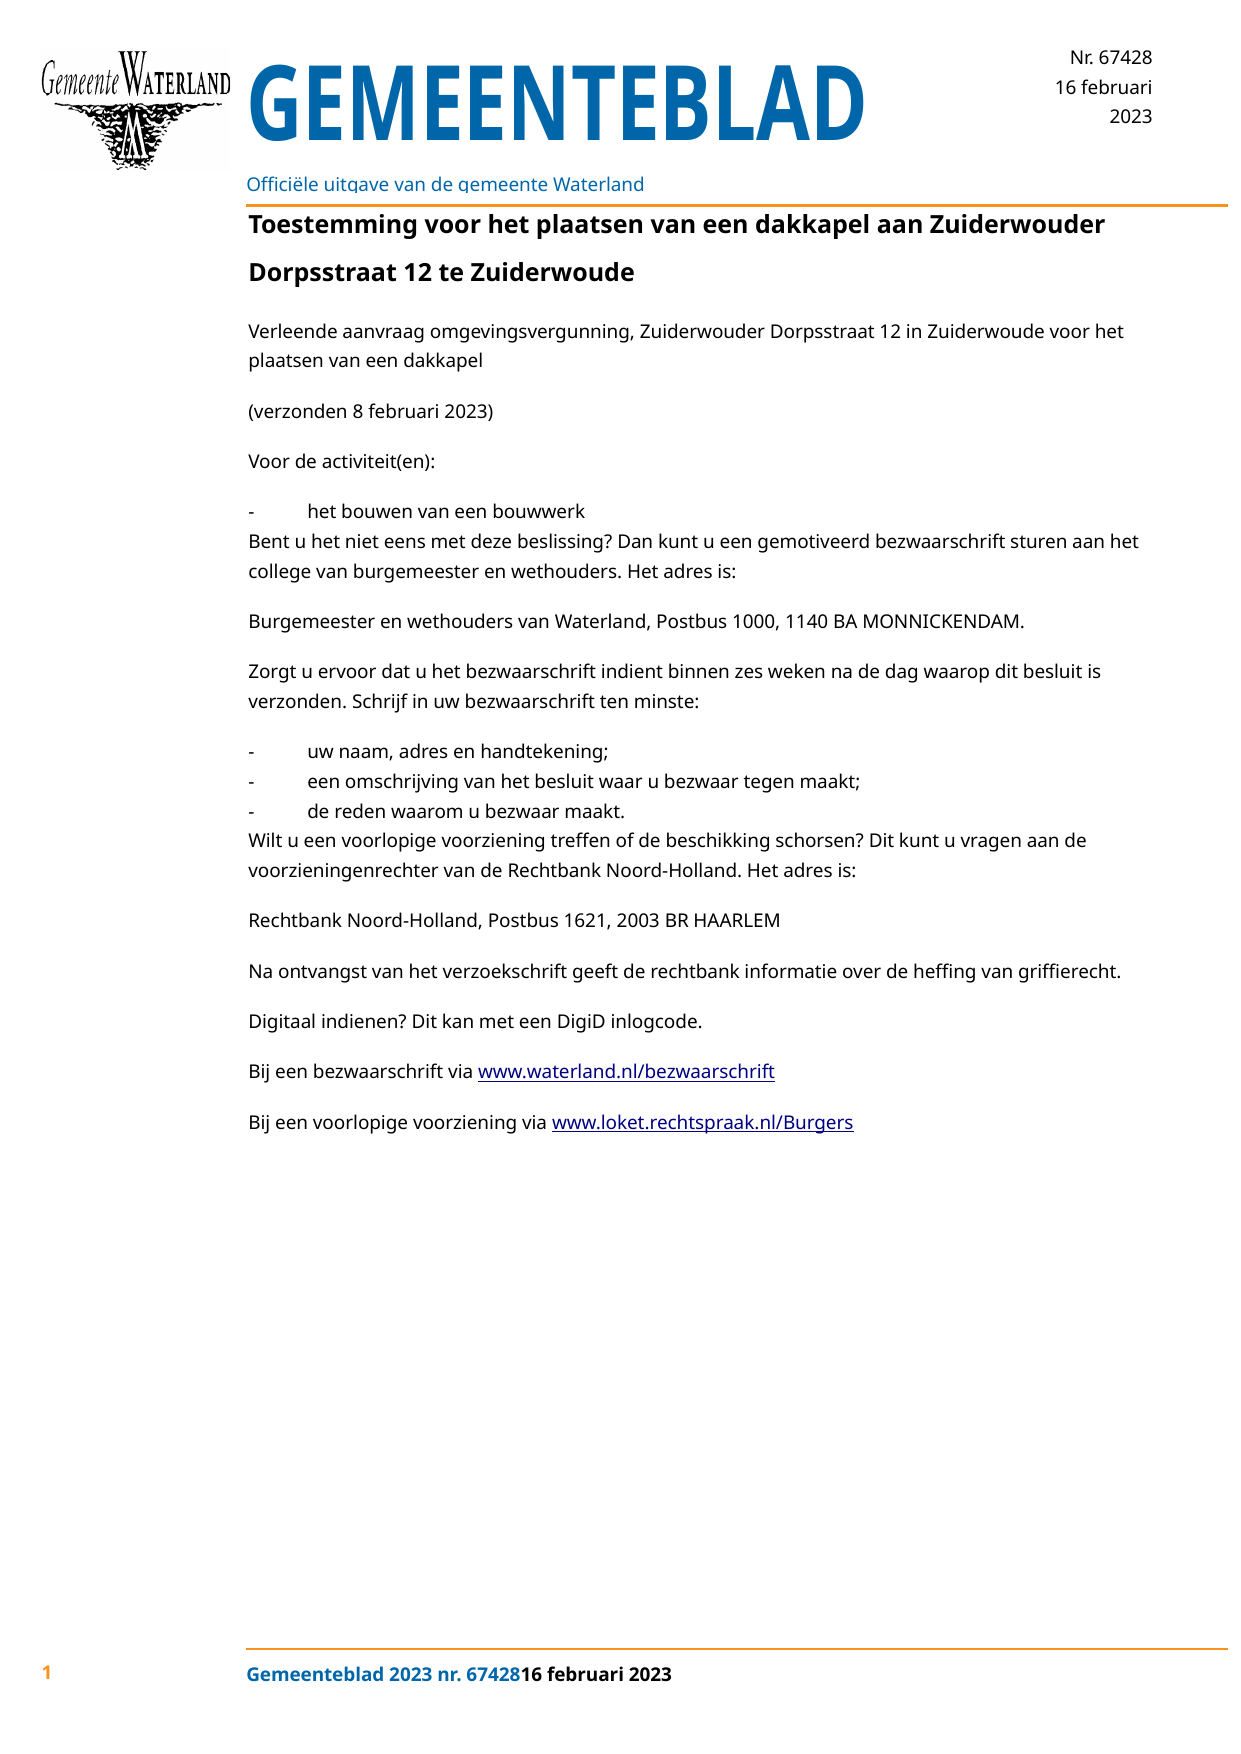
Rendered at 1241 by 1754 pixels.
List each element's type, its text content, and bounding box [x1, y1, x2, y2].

list het bouwen van een bouwwerk [248, 499, 1152, 524]
text Bij een bezwaarschrift via www.waterland.nl/bezwaarschrift [248, 1059, 1152, 1084]
text Bent u het niet eens met deze beslissing? Dan kunt u een gemotiveerd bezwaarschrift sturen aan het college van burgemeester en wethouders. Het adres is: [248, 528, 1152, 584]
text Na ontvangst van het verzoekschrift geeft de rechtbank informatie over de heffing van griffierecht. [248, 958, 1152, 984]
text Burgemeester en wethouders van Waterland, Postbus 1000, 1140 BA MONNICKENDAM. [248, 608, 1152, 634]
picture [41, 47, 231, 172]
list uw naam, adres en handtekening; [248, 739, 1152, 764]
text Bij een voorlopige voorziening via www.loket.rechtspraak.nl/Burgers [248, 1109, 1152, 1135]
list een omschrijving van het besluit waar u bezwaar tegen maakt; [248, 768, 1152, 794]
text Voor de activiteit(en): [248, 448, 1152, 474]
text Zorgt u ervoor dat u het bezwaarschrift indient binnen zes weken na de dag waarop dit besluit is verzonden. Schrijf in uw bezwaarschrift ten minste: [248, 659, 1152, 714]
text Wilt u een voorlopige voorziening treffen of de beschikking schorsen? Dit kunt u vragen aan de voorzieningenrechter van de Rechtbank Noord-Holland. Het adres is: [248, 827, 1152, 883]
text Rechtbank Noord-Holland, Postbus 1621, 2003 BR HAARLEM [248, 907, 1152, 933]
text Toestemming voor het plaatsen van een dakkapel aan Zuiderwouder Dorpsstraat 12 te Zuiderwoude [248, 207, 1152, 288]
list de reden waarom u bezwaar maakt. [248, 798, 1152, 824]
text (verzonden 8 februari 2023) [248, 398, 1152, 424]
text Digitaal indienen? Dit kan met een DigiD inlogcode. [248, 1008, 1152, 1034]
text Verleende aanvraag omgevingsvergunning, Zuiderwouder Dorpsstraat 12 in Zuiderwoude voor het plaatsen van een dakkapel [248, 318, 1152, 373]
